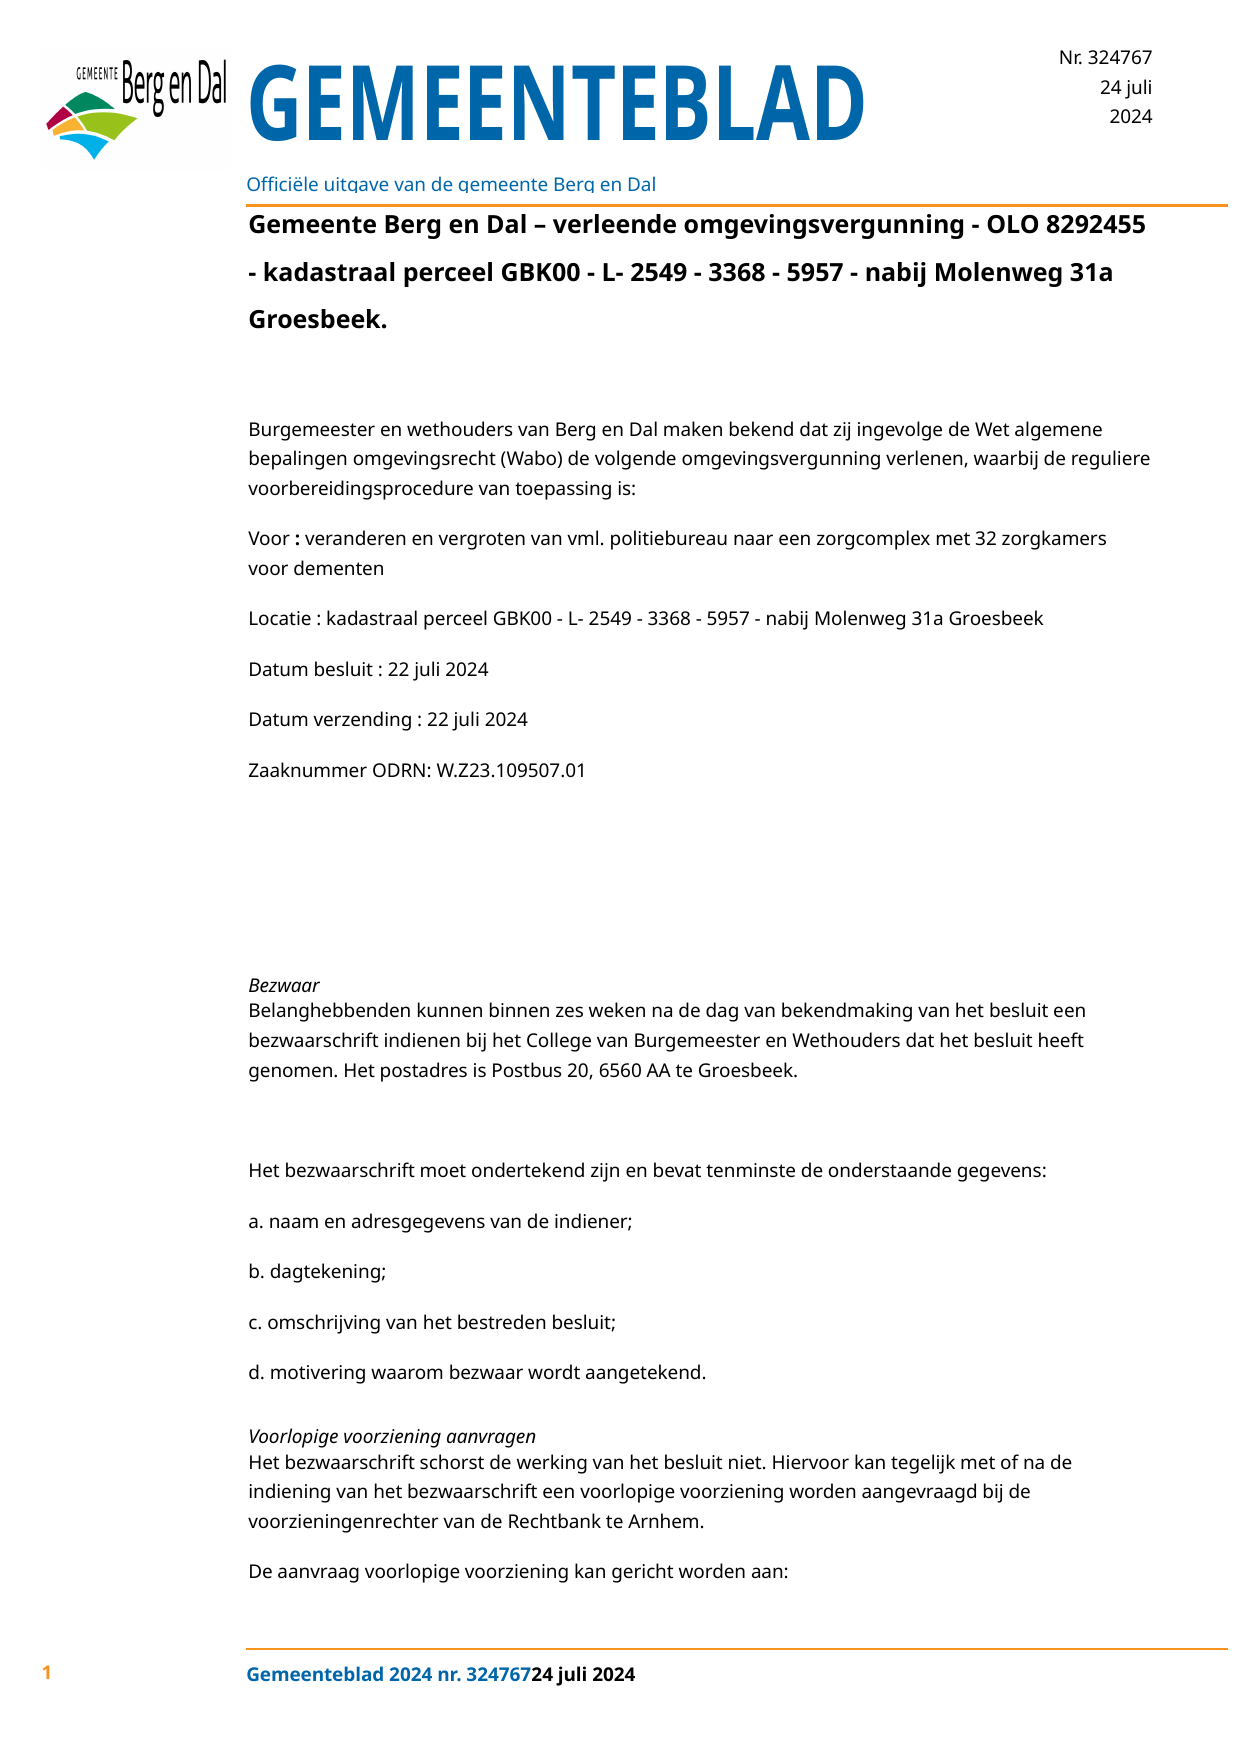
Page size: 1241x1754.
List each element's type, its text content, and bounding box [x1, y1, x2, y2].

text Voorlopige voorziening aanvragen [248, 1423, 1152, 1449]
text d. motivering waarom bezwaar wordt aangetekend. [248, 1359, 1152, 1385]
text a. naam en adresgegevens van de indiener; [248, 1208, 1152, 1234]
text Burgemeester en wethouders van Berg en Dal maken bekend dat zij ingevolge de Wet algemene bepalingen omgevingsrecht (Wabo) de volgende omgevingsvergunning verlenen, waarbij de reguliere voorbereidingsprocedure van toepassing is: [248, 416, 1152, 501]
picture [41, 47, 231, 172]
text b. dagtekening; [248, 1258, 1152, 1284]
text Zaaknummer ODRN: W.Z23.109507.01 [248, 757, 1152, 782]
text Datum besluit : 22 juli 2024 [248, 656, 1152, 682]
text Belanghebbenden kunnen binnen zes weken na de dag van bekendmaking van het besluit een bezwaarschrift indienen bij het College van Burgemeester en Wethouders dat het besluit heeft genomen. Het postadres is Postbus 20, 6560 AA te Groesbeek. [248, 998, 1152, 1083]
text Het bezwaarschrift schorst de werking van het besluit niet. Hiervoor kan tegelijk met of na de indiening van het bezwaarschrift een voorlopige voorziening worden aangevraagd bij de voorzieningenrechter van de Rechtbank te Arnhem. [248, 1449, 1152, 1534]
text c. omschrijving van het bestreden besluit; [248, 1309, 1152, 1335]
text Locatie : kadastraal perceel GBK00 - L- 2549 - 3368 - 5957 - nabij Molenweg 31a Groesbeek [248, 606, 1152, 631]
text Voor : veranderen en vergroten van vml. politiebureau naar een zorgcomplex met 32 zorgkamers voor dementen [248, 526, 1152, 581]
text Gemeente Berg en Dal – verleende omgevingsvergunning - OLO 8292455 - kadastraal perceel GBK00 - L- 2549 - 3368 - 5957 - nabij Molenweg 31a Groesbeek. [248, 207, 1152, 336]
text Datum verzending : 22 juli 2024 [248, 706, 1152, 732]
text Het bezwaarschrift moet ondertekend zijn en bevat tenminste de onderstaande gegevens: [248, 1158, 1152, 1183]
text Bezwaar [248, 972, 1152, 998]
text De aanvraag voorlopige voorziening kan gericht worden aan: [248, 1559, 1152, 1584]
